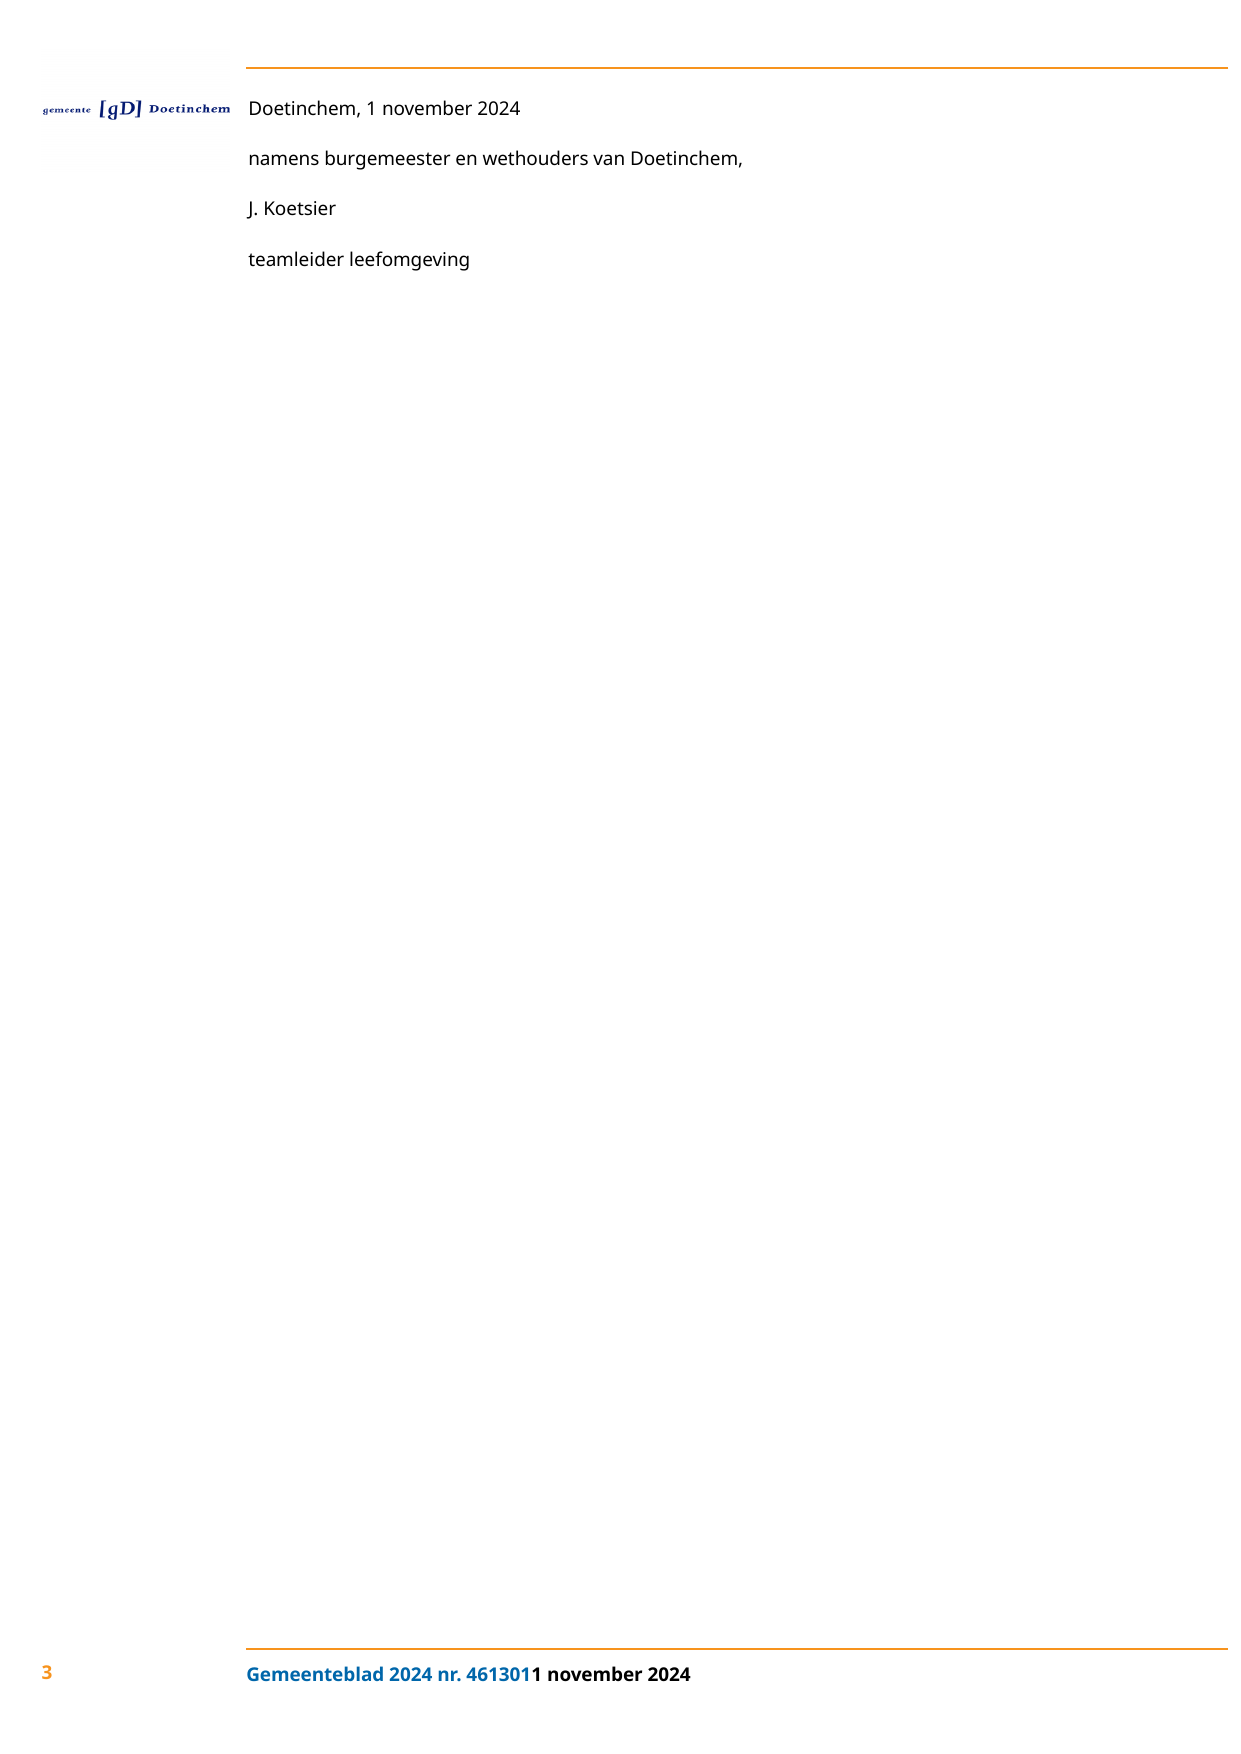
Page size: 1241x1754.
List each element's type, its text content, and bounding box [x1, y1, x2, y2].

picture [41, 47, 231, 172]
text J. Koetsier [248, 196, 1152, 221]
text teamleider leefomgeving [248, 246, 1152, 272]
text namens burgemeester en wethouders van Doetinchem, [248, 145, 1152, 171]
text Doetinchem, 1 november 2024 [248, 95, 1152, 121]
